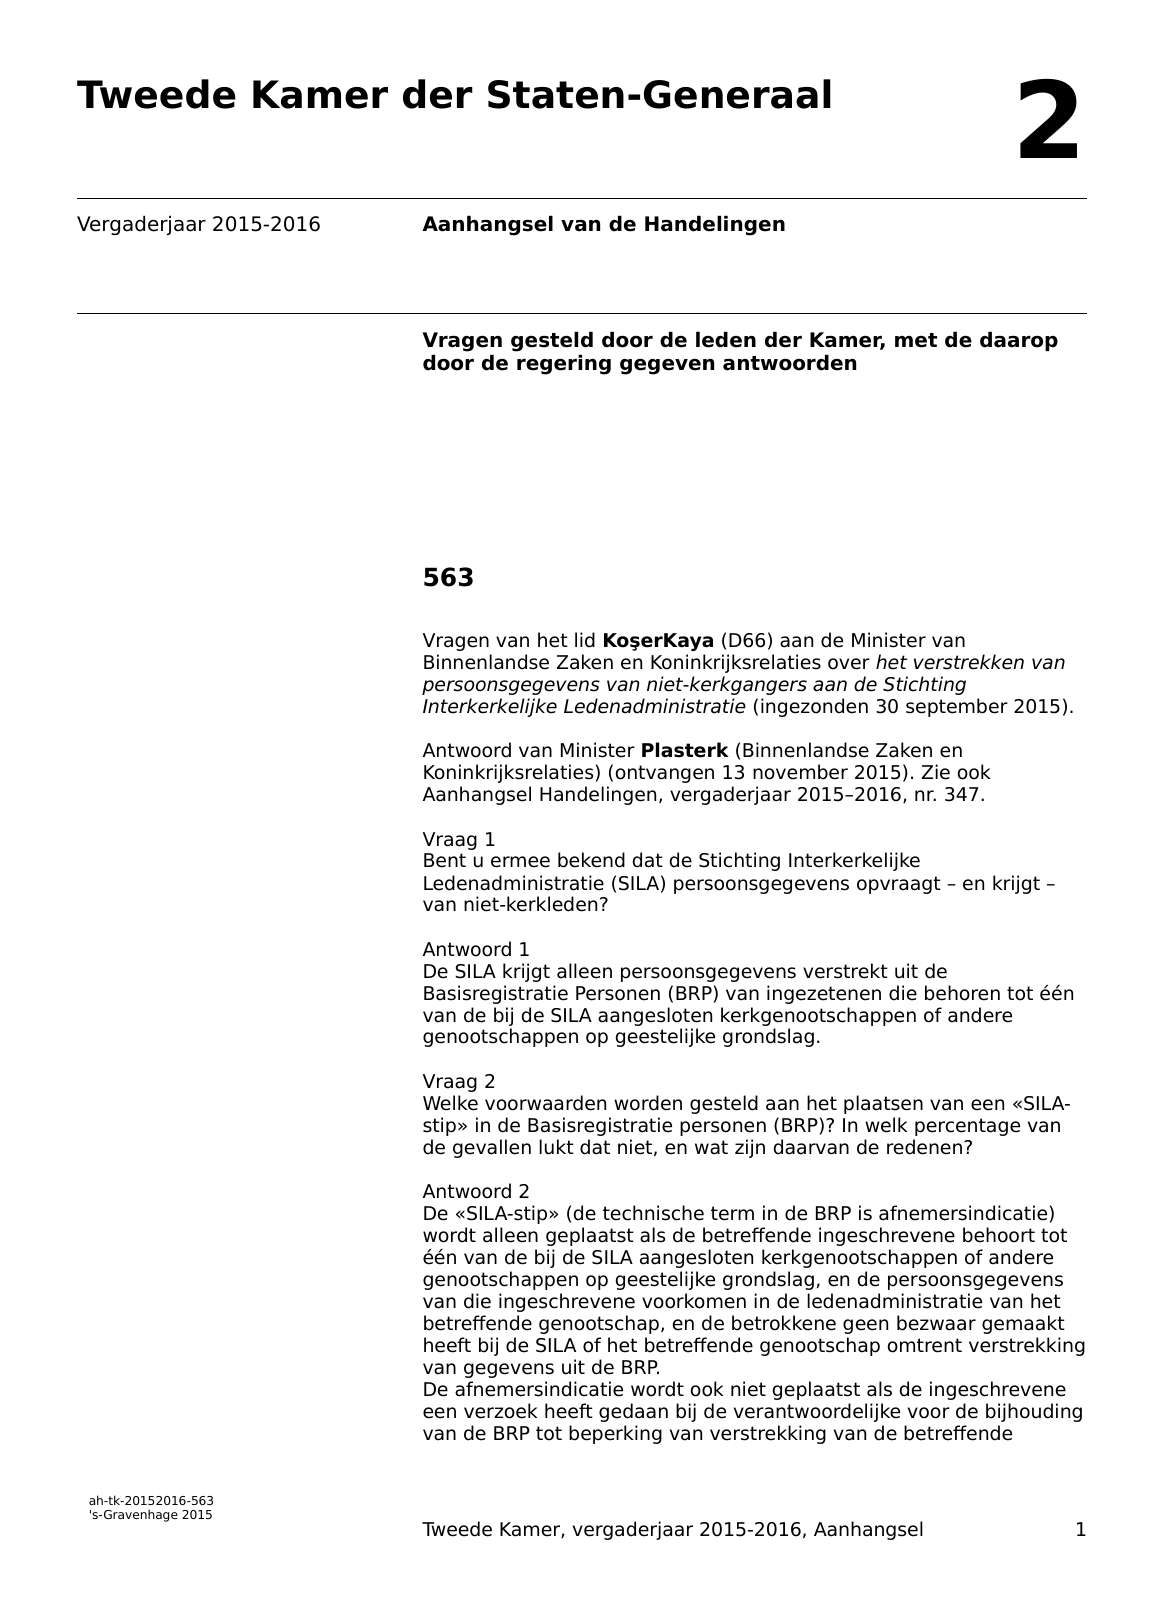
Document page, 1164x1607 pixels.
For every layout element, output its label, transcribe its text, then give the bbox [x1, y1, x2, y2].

text De afnemersindicatie wordt ook niet geplaatst als de ingeschrevene een verzoek heeft gedaan bij de verantwoordelijke voor de bijhouding van de BRP tot beperking van verstrekking van de betreffende [422, 1378, 1087, 1444]
text Antwoord van Minister Plasterk (Binnenlandse Zaken en Koninkrijksrelaties) (ontvangen 13 november 2015). Zie ook Aanhangsel Handelingen, vergaderjaar 2015–2016, nr. 347. [422, 740, 1087, 806]
text Vragen van het lid KoşerKaya (D66) aan de Minister van Binnenlandse Zaken en Koninkrijksrelaties over het verstrekken van persoonsgegevens van niet-kerkgangers aan de Stichting Interkerkelijke Ledenadministratie (ingezonden 30 september 2015). [422, 630, 1087, 718]
table_cell [77, 314, 422, 375]
text De «SILA-stip» (de technische term in de BRP is afnemersindicatie) wordt alleen geplaatst als de betreffende ingeschrevene behoort tot één van de bij de SILA aangesloten kerkgenootschappen of andere genootschappen op geestelijke grondslag, en de persoonsgegevens van die ingeschrevene voorkomen in de ledenadministratie van het betreffende genootschap, en de betrokkene geen bezwaar gemaakt heeft bij de SILA of het betreffende genootschap omtrent verstrekking van gegevens uit de BRP. [422, 1203, 1087, 1378]
text Bent u ermee bekend dat de Stichting Interkerkelijke Ledenadministratie (SILA) persoonsgegevens opvraagt – en krijgt – van niet-kerkleden? [422, 850, 1087, 916]
table_header 2 [886, 59, 1087, 198]
text Vraag 1 [422, 828, 1087, 850]
table_cell Vragen gesteld door de leden der Kamer, met de daarop door de regering gegeven antwoorden [422, 314, 1087, 375]
text Vraag 2 [422, 1071, 1087, 1093]
table_cell Vergaderjaar 2015-2016 [77, 199, 422, 313]
text 's-Gravenhage 2015 [88, 1508, 323, 1522]
table_header Tweede Kamer der Staten-Generaal [77, 59, 886, 198]
text De SILA krijgt alleen persoonsgegevens verstrekt uit de Basisregistratie Personen (BRP) van ingezetenen die behoren tot één van de bij de SILA aangesloten kerkgenootschappen of andere genootschappen op geestelijke grondslag. [422, 961, 1087, 1048]
text Welke voorwaarden worden gesteld aan het plaatsen van een «SILA-stip» in de Basisregistratie personen (BRP)? In welk percentage van de gevallen lukt dat niet, en wat zijn daarvan de redenen? [422, 1093, 1087, 1158]
text ah-tk-20152016-563 [88, 1494, 323, 1508]
text Antwoord 1 [422, 938, 1087, 961]
text 563 [422, 563, 1087, 592]
table_cell Aanhangsel van de Handelingen [422, 199, 1087, 313]
text Antwoord 2 [422, 1181, 1087, 1203]
